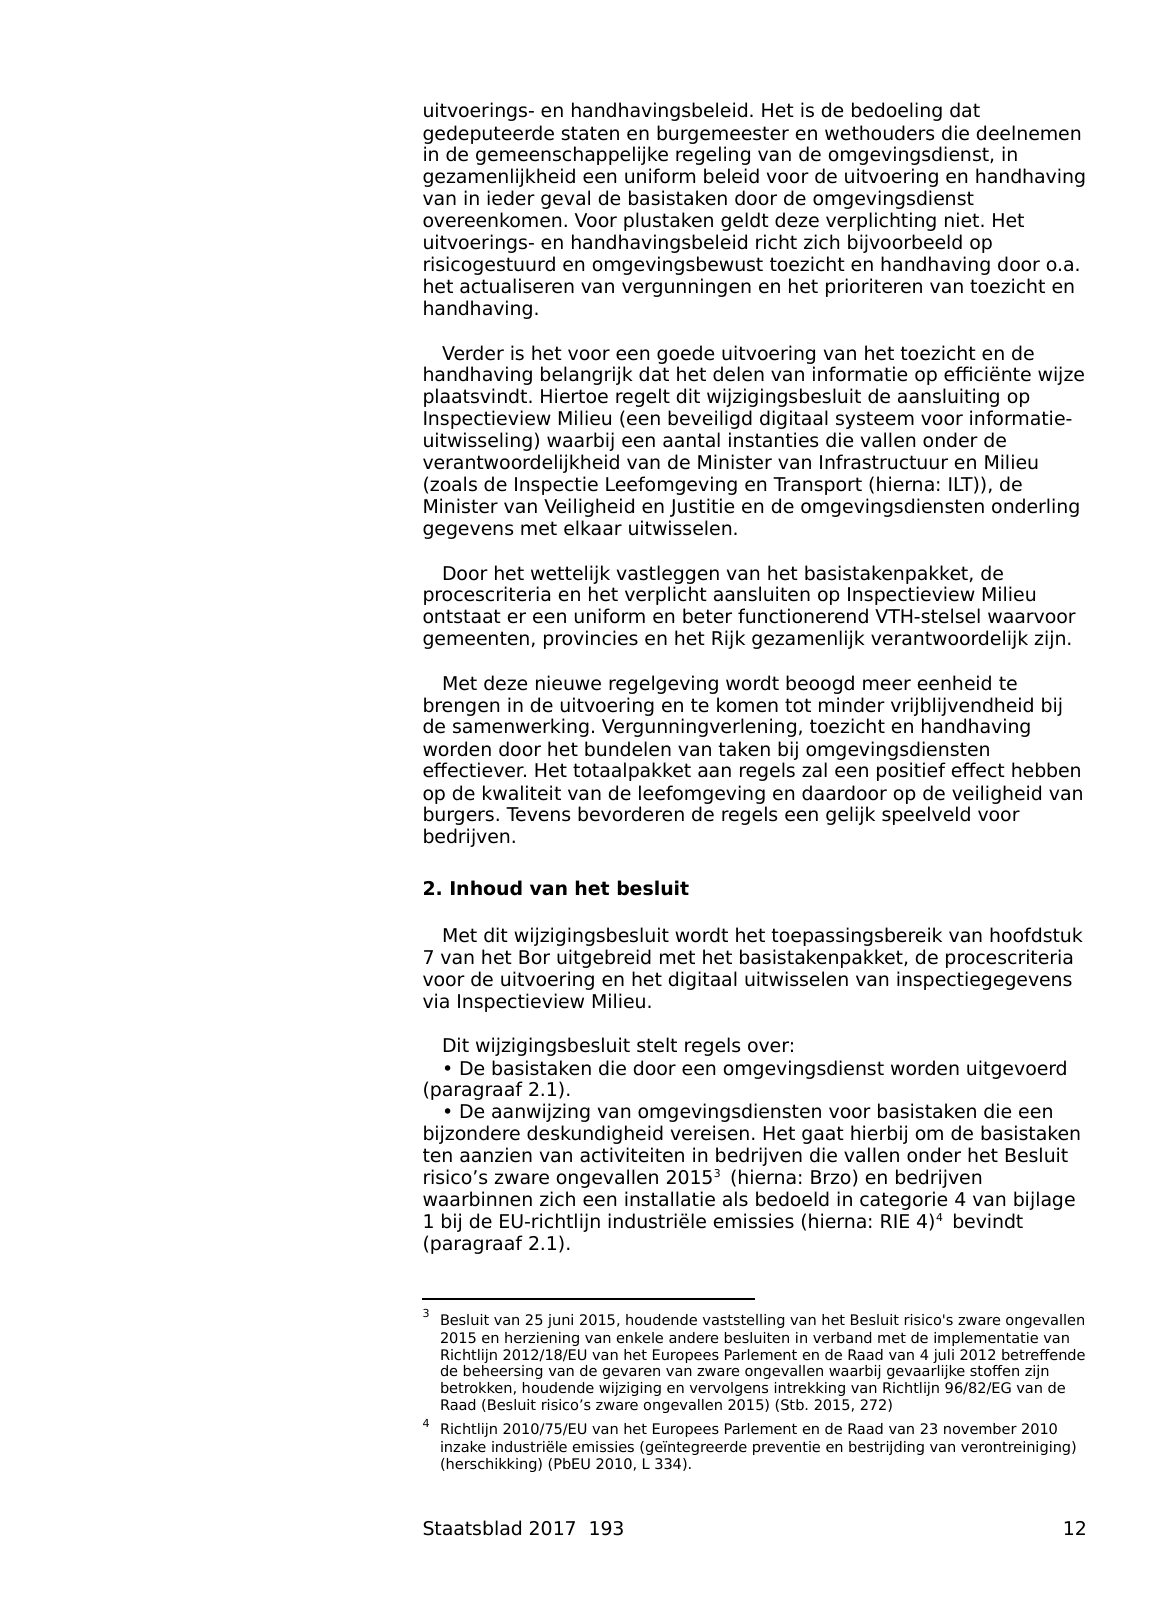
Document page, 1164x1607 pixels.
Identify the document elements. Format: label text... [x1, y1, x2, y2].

text Verder is het voor een goede uitvoering van het toezicht en de handhaving belangrijk dat het delen van informatie op efficiënte wijze plaatsvindt. Hiertoe regelt dit wijzigingsbesluit de aansluiting op Inspectieview Milieu (een beveiligd digitaal systeem voor informatie-uitwisseling) waarbij een aantal instanties die vallen onder de verantwoordelijkheid van de Minister van Infrastructuur en Milieu (zoals de Inspectie Leefomgeving en Transport (hierna: ILT)), de Minister van Veiligheid en Justitie en de omgevingsdiensten onderling gegevens met elkaar uitwisselen. [422, 342, 1087, 540]
text Richtlijn 2010/75/EU van het Europees Parlement en de Raad van 23 november 2010 inzake industriële emissies (geïntegreerde preventie en bestrijding van verontreiniging) (herschikking) (PbEU 2010, L 334). [422, 1417, 1087, 1473]
text uitvoerings- en handhavingsbeleid. Het is de bedoeling dat gedeputeerde staten en burgemeester en wethouders die deelnemen in de gemeenschappelijke regeling van de omgevingsdienst, in gezamenlijkheid een uniform beleid voor de uitvoering en handhaving van in ieder geval de basistaken door de omgevingsdienst overeenkomen. Voor plustaken geldt deze verplichting niet. Het uitvoerings- en handhavingsbeleid richt zich bijvoorbeeld op risicogestuurd en omgevingsbewust toezicht en handhaving door o.a. het actualiseren van vergunningen en het prioriteren van toezicht en handhaving. [422, 100, 1087, 320]
text Met dit wijzigingsbesluit wordt het toepassingsbereik van hoofdstuk 7 van het Bor uitgebreid met het basistakenpakket, de procescriteria voor de uitvoering en het digitaal uitwisselen van inspectiegegevens via Inspectieview Milieu. [422, 925, 1087, 1013]
text • De basistaken die door een omgevingsdienst worden uitgevoerd (paragraaf 2.1). [422, 1057, 1087, 1101]
text Door het wettelijk vastleggen van het basistakenpakket, de procescriteria en het verplicht aansluiten op Inspectieview Milieu ontstaat er een uniform en beter functionerend VTH-stelsel waarvoor gemeenten, provincies en het Rijk gezamenlijk verantwoordelijk zijn. [422, 562, 1087, 650]
text Besluit van 25 juni 2015, houdende vaststelling van het Besluit risico's zware ongevallen 2015 en herziening van enkele andere besluiten in verband met de implementatie van Richtlijn 2012/18/EU van het Europees Parlement en de Raad van 4 juli 2012 betreffende de beheersing van de gevaren van zware ongevallen waarbij gevaarlijke stoffen zijn betrokken, houdende wijziging en vervolgens intrekking van Richtlijn 96/82/EG van de Raad (Besluit risico’s zware ongevallen 2015) (Stb. 2015, 272) [422, 1308, 1087, 1414]
text Met deze nieuwe regelgeving wordt beoogd meer eenheid te brengen in de uitvoering en te komen tot minder vrijblijvendheid bij de samenwerking. Vergunningverlening, toezicht en handhaving worden door het bundelen van taken bij omgevingsdiensten effectiever. Het totaalpakket aan regels zal een positief effect hebben op de kwaliteit van de leefomgeving en daardoor op de veiligheid van burgers. Tevens bevorderen de regels een gelijk speelveld voor bedrijven. [422, 672, 1087, 848]
text Dit wijzigingsbesluit stelt regels over: [422, 1035, 1087, 1057]
text • De aanwijzing van omgevingsdiensten voor basistaken die een bijzondere deskundigheid vereisen. Het gaat hierbij om de basistaken ten aanzien van activiteiten in bedrijven die vallen onder het Besluit risico’s zware ongevallen 2015 (hierna: Brzo) en bedrijven waarbinnen zich een installatie als bedoeld in categorie 4 van bijlage 1 bij de EU-richtlijn industriële emissies (hierna: RIE 4) bevindt (paragraaf 2.1). [422, 1101, 1087, 1255]
subtitle 2. Inhoud van het besluit [422, 878, 1087, 900]
